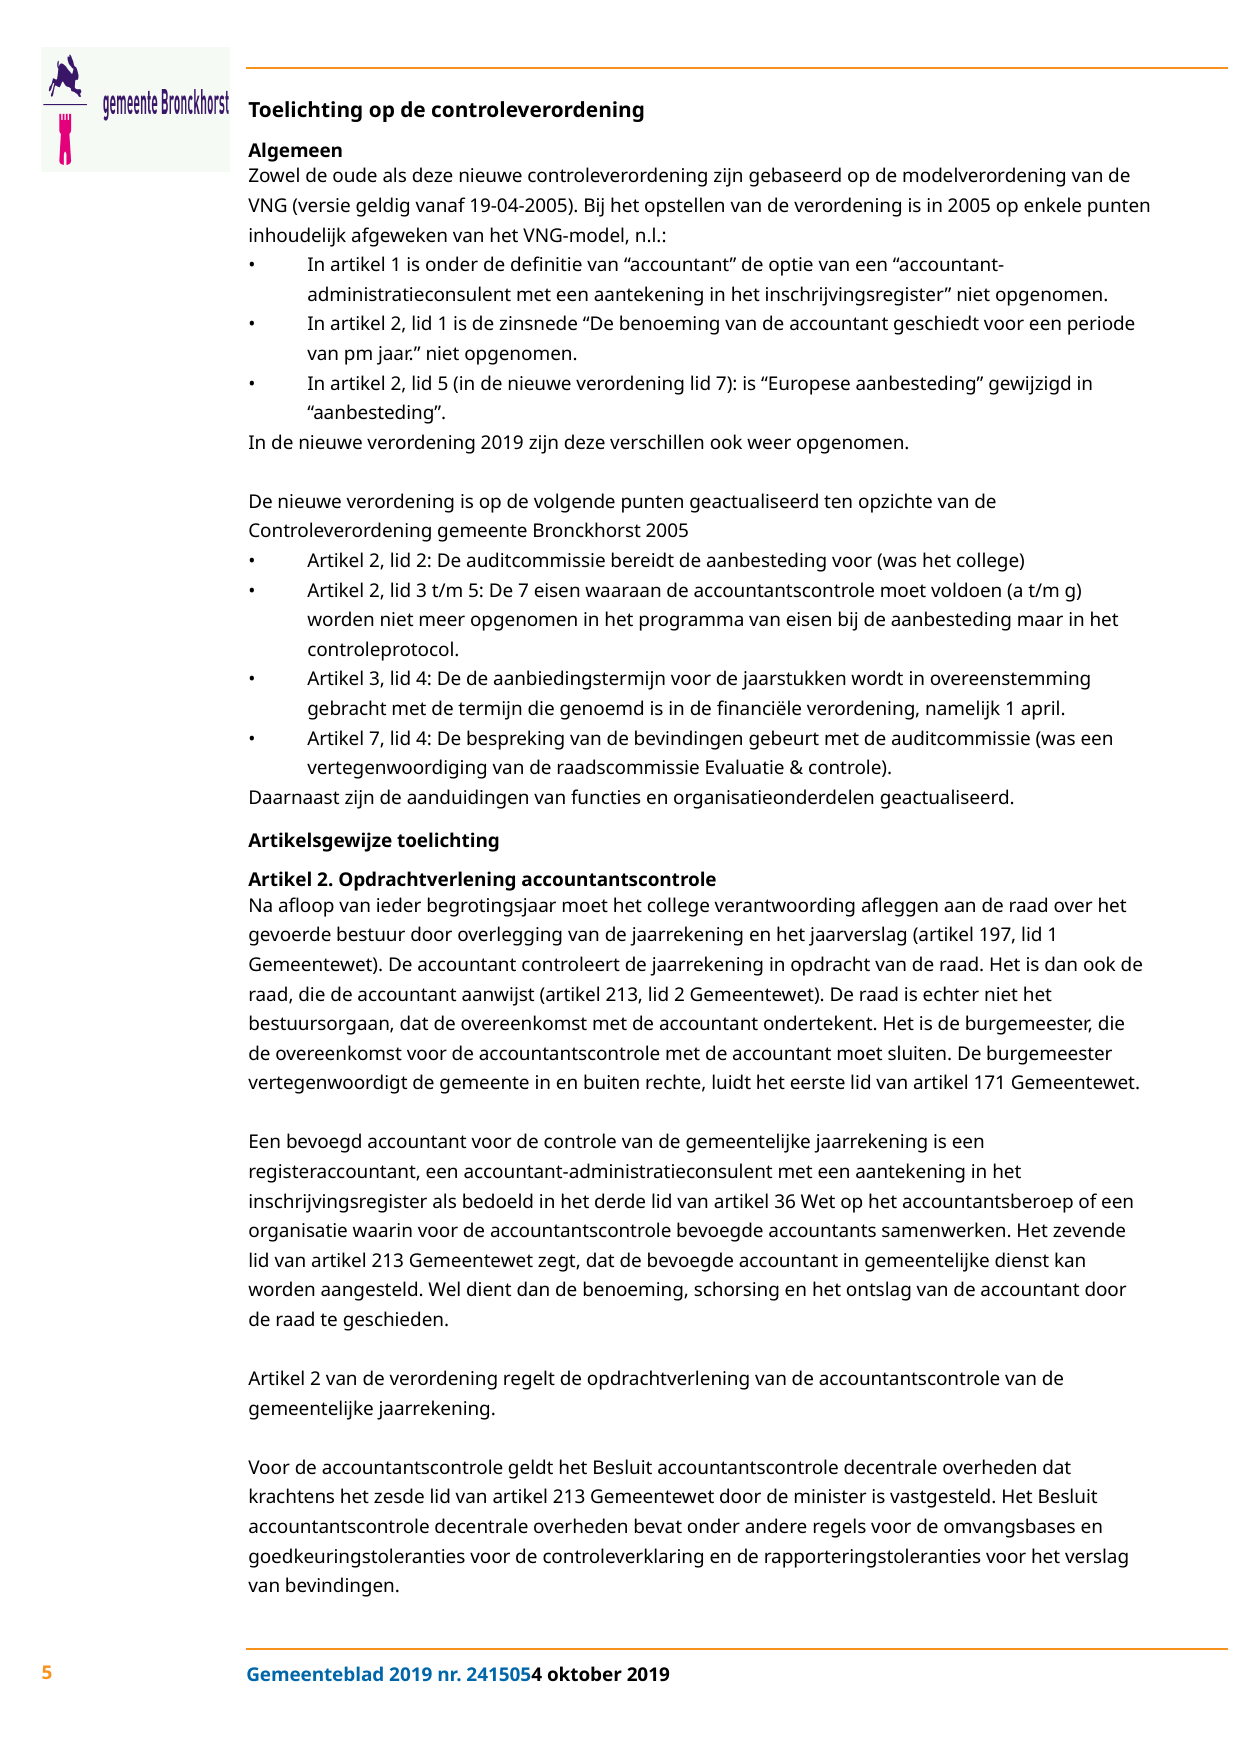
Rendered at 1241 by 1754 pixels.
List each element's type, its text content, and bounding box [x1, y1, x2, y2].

list In artikel 1 is onder de definitie van “accountant” de optie van een “accountant-administratieconsulent met een aantekening in het inschrijvingsregister” niet opgenomen. [248, 251, 1152, 307]
text Artikel 2 van de verordening regelt de opdrachtverlening van de accountantscontrole van de gemeentelijke jaarrekening. [248, 1365, 1152, 1421]
list Artikel 2, lid 3 t/m 5: De 7 eisen waaraan de accountantscontrole moet voldoen (a t/m g) worden niet meer opgenomen in het programma van eisen bij de aanbesteding maar in het controleprotocol. [248, 577, 1152, 662]
list In artikel 2, lid 5 (in de nieuwe verordening lid 7): is “Europese aanbesteding” gewijzigd in “aanbesteding”. [248, 370, 1152, 425]
picture [41, 47, 231, 172]
text Voor de accountantscontrole geldt het Besluit accountantscontrole decentrale overheden dat krachtens het zesde lid van artikel 213 Gemeentewet door de minister is vastgesteld. Het Besluit accountantscontrole decentrale overheden bevat onder andere regels voor de omvangsbases en goedkeuringstoleranties voor de controleverklaring en de rapporteringstoleranties voor het verslag van bevindingen. [248, 1454, 1152, 1598]
text Algemeen [248, 137, 1152, 163]
text Toelichting op de controleverordening [248, 95, 1152, 123]
text In de nieuwe verordening 2019 zijn deze verschillen ook weer opgenomen. [248, 429, 1152, 454]
text Artikel 2. Opdrachtverlening accountantscontrole [248, 866, 1152, 892]
list Artikel 2, lid 2: De auditcommissie bereidt de aanbesteding voor (was het college) [248, 547, 1152, 573]
list In artikel 2, lid 1 is de zinsnede “De benoeming van de accountant geschiedt voor een periode van pm jaar.” niet opgenomen. [248, 311, 1152, 366]
text De nieuwe verordening is op de volgende punten geactualiseerd ten opzichte van de Controleverordening gemeente Bronckhorst 2005 [248, 488, 1152, 543]
text Na afloop van ieder begrotingsjaar moet het college verantwoording afleggen aan de raad over het gevoerde bestuur door overlegging van de jaarrekening en het jaarverslag (artikel 197, lid 1 Gemeentewet). De accountant controleert de jaarrekening in opdracht van de raad. Het is dan ook de raad, die de accountant aanwijst (artikel 213, lid 2 Gemeentewet). De raad is echter niet het bestuursorgaan, dat de overeenkomst met de accountant ondertekent. Het is de burgemeester, die de overeenkomst voor de accountantscontrole met de accountant moet sluiten. De burgemeester vertegenwoordigt de gemeente in en buiten rechte, luidt het eerste lid van artikel 171 Gemeentewet. [248, 892, 1152, 1095]
text Artikelsgewijze toelichting [248, 827, 1152, 853]
text Zowel de oude als deze nieuwe controleverordening zijn gebaseerd op de modelverordening van de VNG (versie geldig vanaf 19-04-2005). Bij het opstellen van de verordening is in 2005 op enkele punten inhoudelijk afgeweken van het VNG-model, n.l.: [248, 163, 1152, 247]
text Daarnaast zijn de aanduidingen van functies en organisatieonderdelen geactualiseerd. [248, 784, 1152, 809]
text Een bevoegd accountant voor de controle van de gemeentelijke jaarrekening is een registeraccountant, een accountant-administratieconsulent met een aantekening in het inschrijvingsregister als bedoeld in het derde lid van artikel 36 Wet op het accountantsberoep of een organisatie waarin voor de accountantscontrole bevoegde accountants samenwerken. Het zevende lid van artikel 213 Gemeentewet zegt, dat de bevoegde accountant in gemeentelijke dienst kan worden aangesteld. Wel dient dan de benoeming, schorsing en het ontslag van de accountant door de raad te geschieden. [248, 1129, 1152, 1332]
list Artikel 3, lid 4: De de aanbiedingstermijn voor de jaarstukken wordt in overeenstemming gebracht met de termijn die genoemd is in de financiële verordening, namelijk 1 april. [248, 666, 1152, 721]
list Artikel 7, lid 4: De bespreking van de bevindingen gebeurt met de auditcommissie (was een vertegenwoordiging van de raadscommissie Evaluatie & controle). [248, 725, 1152, 780]
